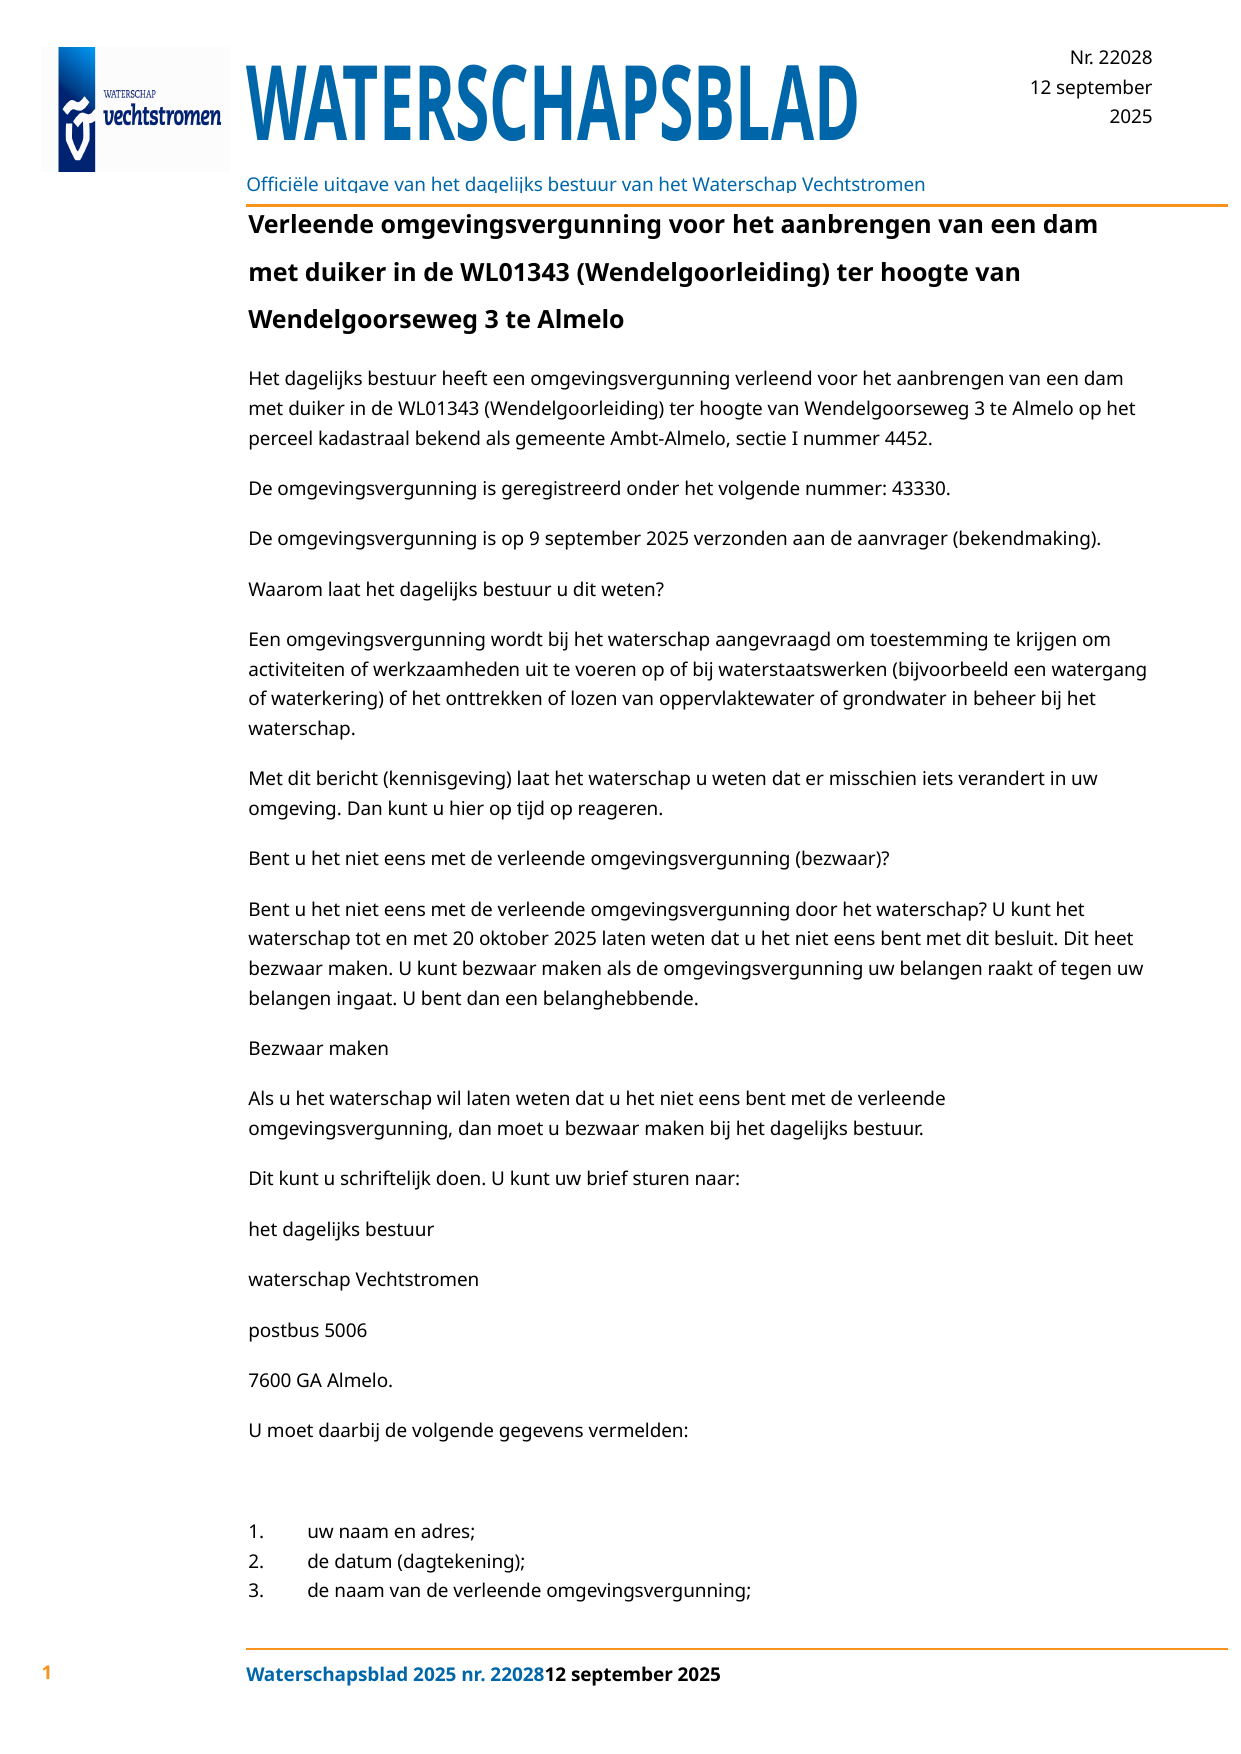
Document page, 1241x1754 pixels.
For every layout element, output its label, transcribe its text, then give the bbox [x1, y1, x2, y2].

text U moet daarbij de volgende gegevens vermelden: [248, 1418, 1152, 1443]
text Bezwaar maken [248, 1035, 1152, 1061]
picture [41, 47, 231, 172]
text Dit kunt u schriftelijk doen. U kunt uw brief sturen naar: [248, 1166, 1152, 1191]
text 7600 GA Almelo. [248, 1367, 1152, 1393]
text het dagelijks bestuur [248, 1216, 1152, 1242]
text Met dit bericht (kennisgeving) laat het waterschap u weten dat er misschien iets verandert in uw omgeving. Dan kunt u hier op tijd op reageren. [248, 766, 1152, 821]
text De omgevingsvergunning is op 9 september 2025 verzonden aan de aanvrager (bekendmaking). [248, 526, 1152, 551]
list uw naam en adres; [248, 1518, 1152, 1544]
text Een omgevingsvergunning wordt bij het waterschap aangevraagd om toestemming te krijgen om activiteiten of werkzaamheden uit te voeren op of bij waterstaatswerken (bijvoorbeeld een watergang of waterkering) of het onttrekken of lozen van oppervlaktewater of grondwater in beheer bij het waterschap. [248, 626, 1152, 741]
list de naam van de verleende omgevingsvergunning; [248, 1578, 1152, 1603]
text waterschap Vechtstromen [248, 1266, 1152, 1292]
text Verleende omgevingsvergunning voor het aanbrengen van een dam met duiker in de WL01343 (Wendelgoorleiding) ter hoogte van Wendelgoorseweg 3 te Almelo [248, 207, 1152, 336]
text Bent u het niet eens met de verleende omgevingsvergunning door het waterschap? U kunt het waterschap tot en met 20 oktober 2025 laten weten dat u het niet eens bent met dit besluit. Dit heet bezwaar maken. U kunt bezwaar maken als de omgevingsvergunning uw belangen raakt of tegen uw belangen ingaat. U bent dan een belanghebbende. [248, 896, 1152, 1010]
text Als u het waterschap wil laten weten dat u het niet eens bent met de verleende omgevingsvergunning, dan moet u bezwaar maken bij het dagelijks bestuur. [248, 1086, 1152, 1141]
text Bent u het niet eens met de verleende omgevingsvergunning (bezwaar)? [248, 846, 1152, 871]
text Het dagelijks bestuur heeft een omgevingsvergunning verleend voor het aanbrengen van een dam met duiker in de WL01343 (Wendelgoorleiding) ter hoogte van Wendelgoorseweg 3 te Almelo op het perceel kadastraal bekend als gemeente Ambt-Almelo, sectie I nummer 4452. [248, 366, 1152, 450]
text De omgevingsvergunning is geregistreerd onder het volgende nummer: 43330. [248, 475, 1152, 501]
text Waarom laat het dagelijks bestuur u dit weten? [248, 576, 1152, 602]
list de datum (dagtekening); [248, 1548, 1152, 1574]
text postbus 5006 [248, 1317, 1152, 1342]
